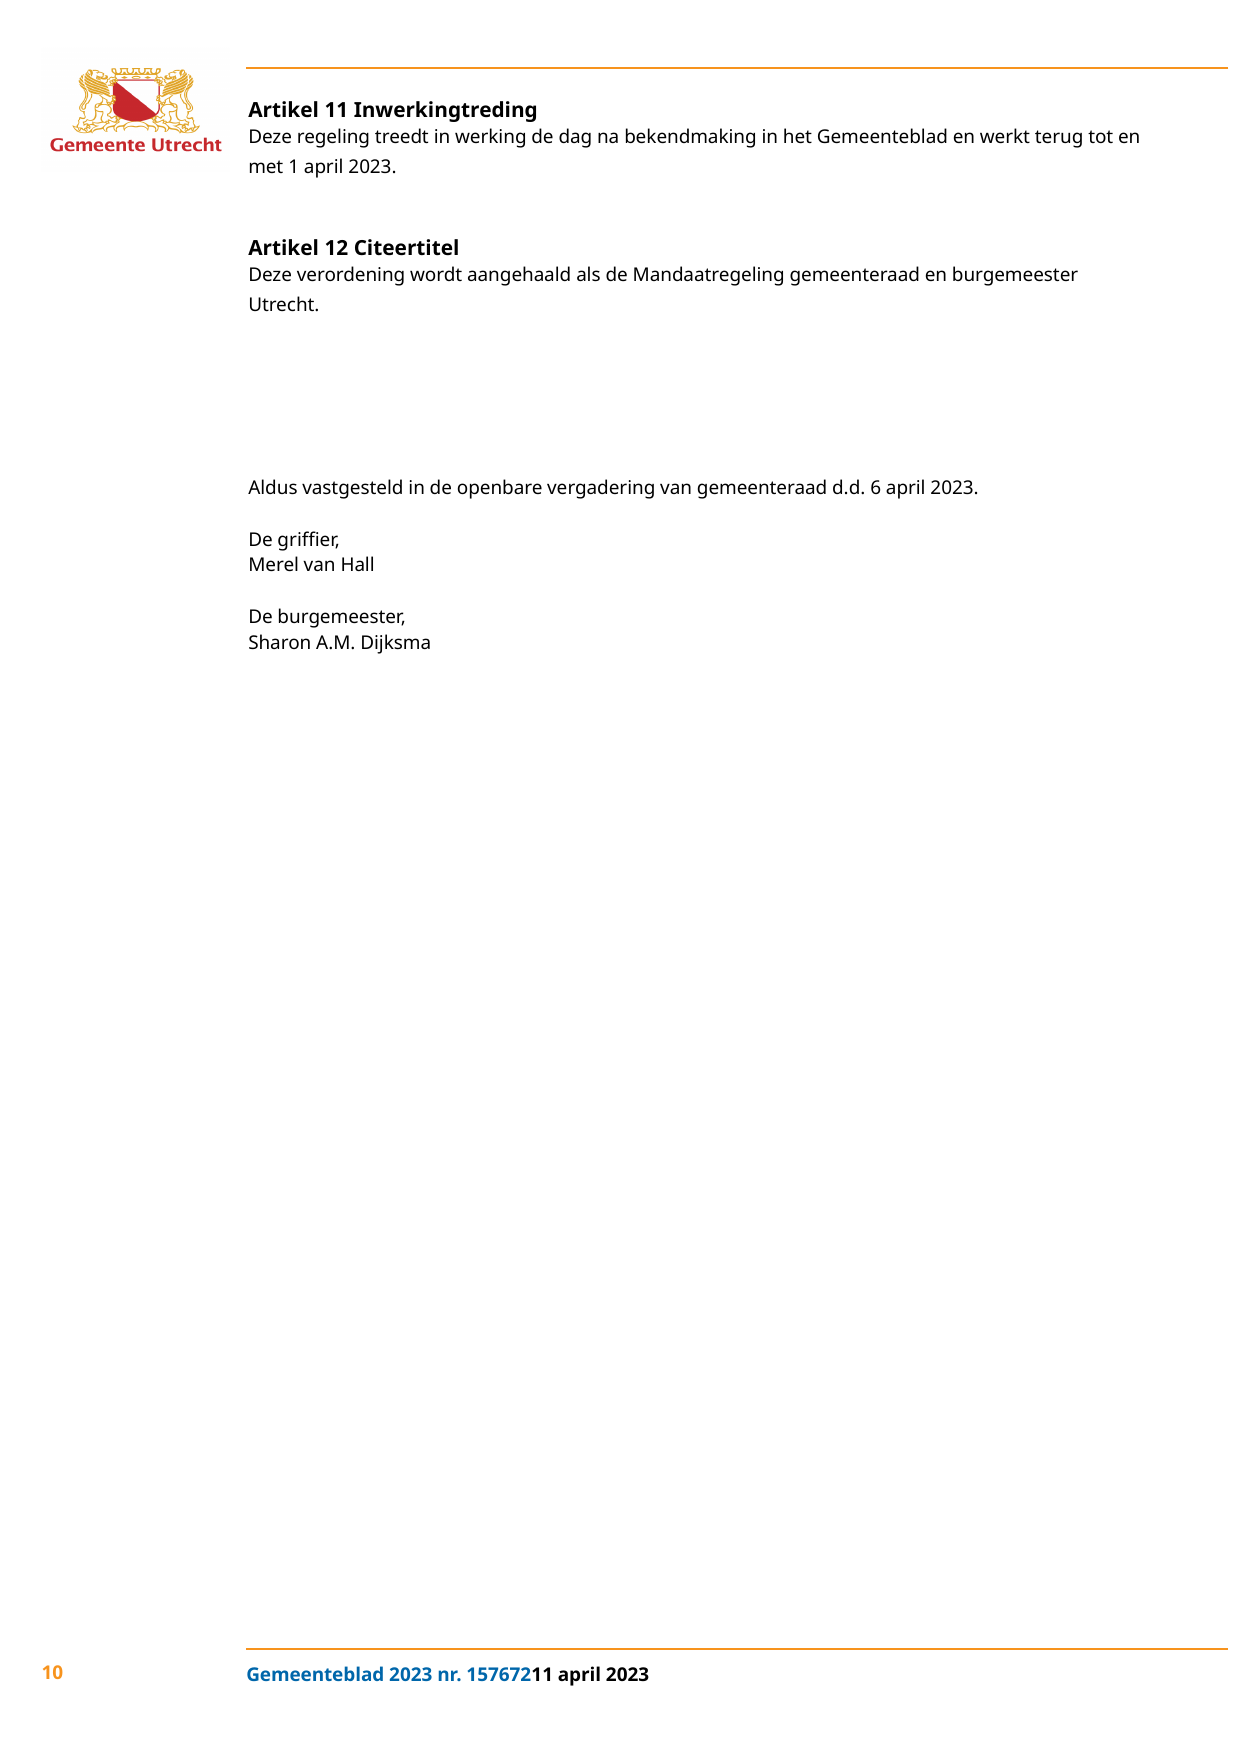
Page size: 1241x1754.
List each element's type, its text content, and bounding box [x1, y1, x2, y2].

text De griffier, [248, 526, 1152, 552]
text Deze verordening wordt aangehaald als de Mandaatregeling gemeenteraad en burgemeester Utrecht. [248, 261, 1152, 317]
text Merel van Hall [248, 552, 1152, 577]
text De burgemeester, [248, 603, 1152, 629]
text Sharon A.M. Dijksma [248, 629, 1152, 654]
text Deze regeling treedt in werking de dag na bekendmaking in het Gemeenteblad en werkt terug tot en met 1 april 2023. [248, 123, 1152, 178]
text Aldus vastgesteld in de openbare vergadering van gemeenteraad d.d. 6 april 2023. [248, 474, 1152, 500]
picture [41, 47, 231, 172]
text Artikel 12 Citeertitel [248, 233, 1152, 261]
text Artikel 11 Inwerkingtreding [248, 95, 1152, 123]
